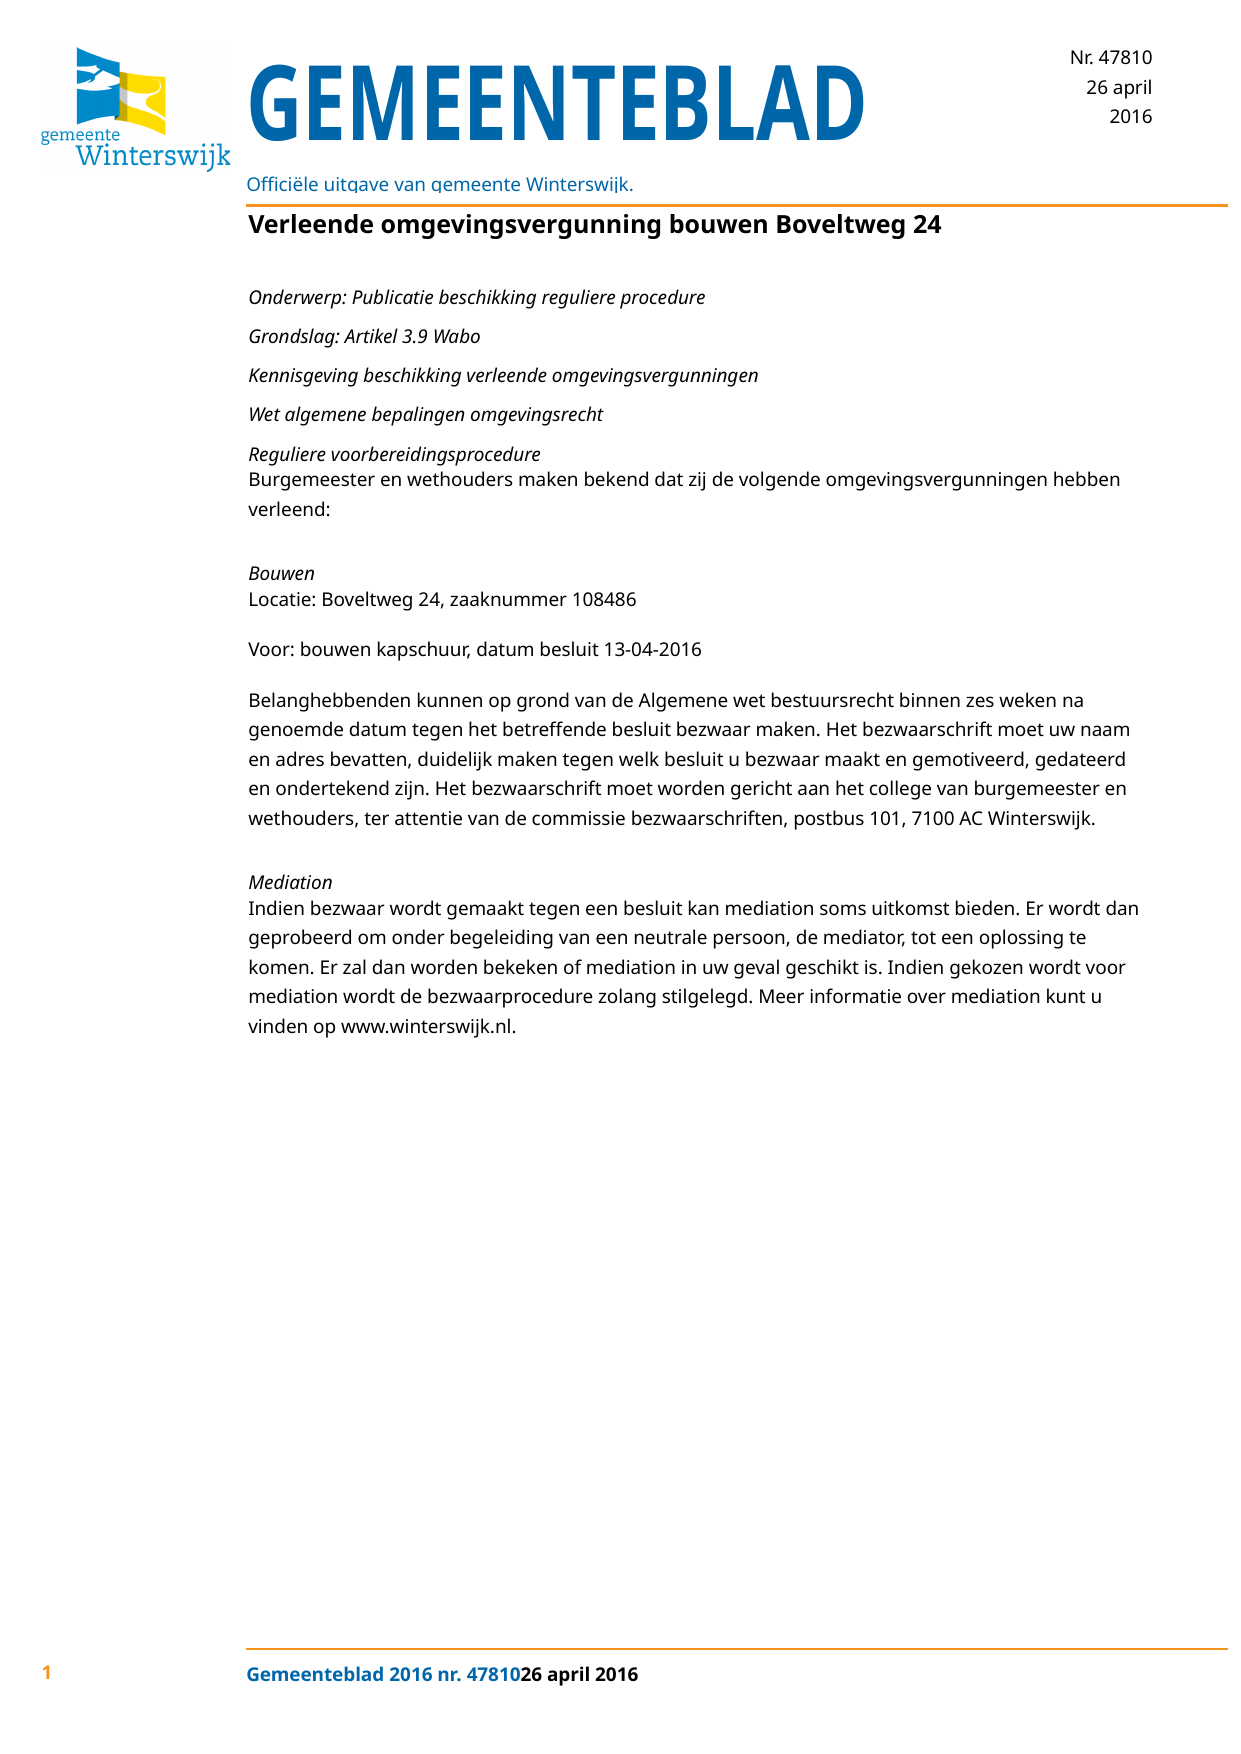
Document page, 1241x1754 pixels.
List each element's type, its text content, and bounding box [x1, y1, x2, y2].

text Bouwen [248, 560, 1152, 586]
text Kennisgeving beschikking verleende omgevingsvergunningen [248, 362, 1152, 388]
text Burgemeester en wethouders maken bekend dat zij de volgende omgevingsvergunningen hebben verleend: [248, 467, 1152, 522]
text Locatie: Boveltweg 24, zaaknummer 108486 [248, 586, 1152, 612]
text Belanghebbenden kunnen op grond van de Algemene wet bestuursrecht binnen zes weken na genoemde datum tegen het betreffende besluit bezwaar maken. Het bezwaarschrift moet uw naam en adres bevatten, duidelijk maken tegen welk besluit u bezwaar maakt en gemotiveerd, gedateerd en ondertekend zijn. Het bezwaarschrift moet worden gericht aan het college van burgemeester en wethouders, ter attentie van de commissie bezwaarschriften, postbus 101, 7100 AC Winterswijk. [248, 687, 1152, 831]
text Indien bezwaar wordt gemaakt tegen een besluit kan mediation soms uitkomst bieden. Er wordt dan geprobeerd om onder begeleiding van een neutrale persoon, de mediator, tot een oplossing te komen. Er zal dan worden bekeken of mediation in uw geval geschikt is. Indien gekozen wordt voor mediation wordt de bezwaarprocedure zolang stilgelegd. Meer informatie over mediation kunt u vinden op www.winterswijk.nl. [248, 895, 1152, 1039]
text Grondslag: Artikel 3.9 Wabo [248, 323, 1152, 349]
text Reguliere voorbereidingsprocedure [248, 441, 1152, 467]
text Verleende omgevingsvergunning bouwen Boveltweg 24 [248, 207, 1152, 241]
text Mediation [248, 869, 1152, 895]
text Voor: bouwen kapschuur, datum besluit 13-04-2016 [248, 636, 1152, 662]
text Wet algemene bepalingen omgevingsrecht [248, 402, 1152, 427]
text Onderwerp: Publicatie beschikking reguliere procedure [248, 284, 1152, 309]
picture [41, 47, 231, 172]
picture [225, 153, 231, 162]
